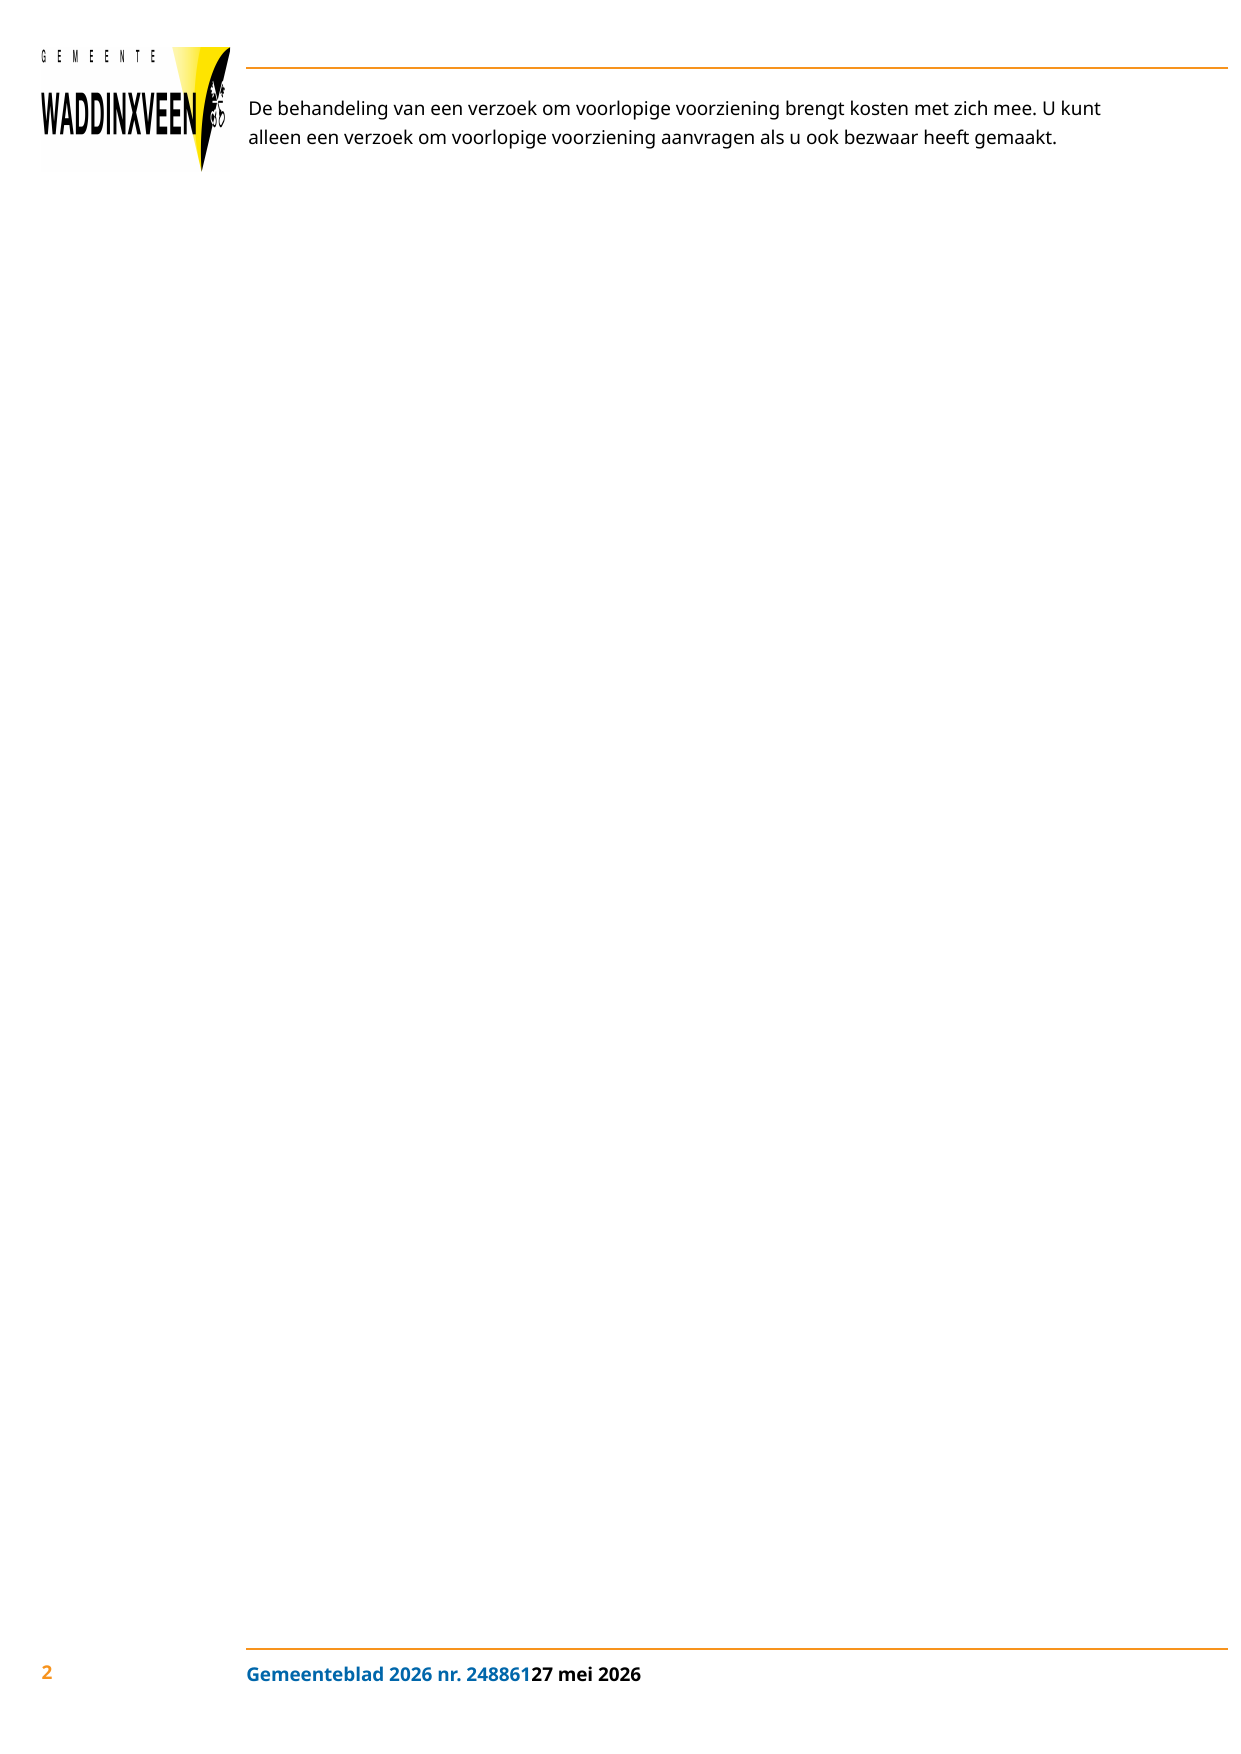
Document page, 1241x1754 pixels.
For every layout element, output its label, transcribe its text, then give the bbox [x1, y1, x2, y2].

text De behandeling van een verzoek om voorlopige voorziening brengt kosten met zich mee. U kunt alleen een verzoek om voorlopige voorziening aanvragen als u ook bezwaar heeft gemaakt. [248, 95, 1152, 150]
picture [41, 47, 231, 172]
